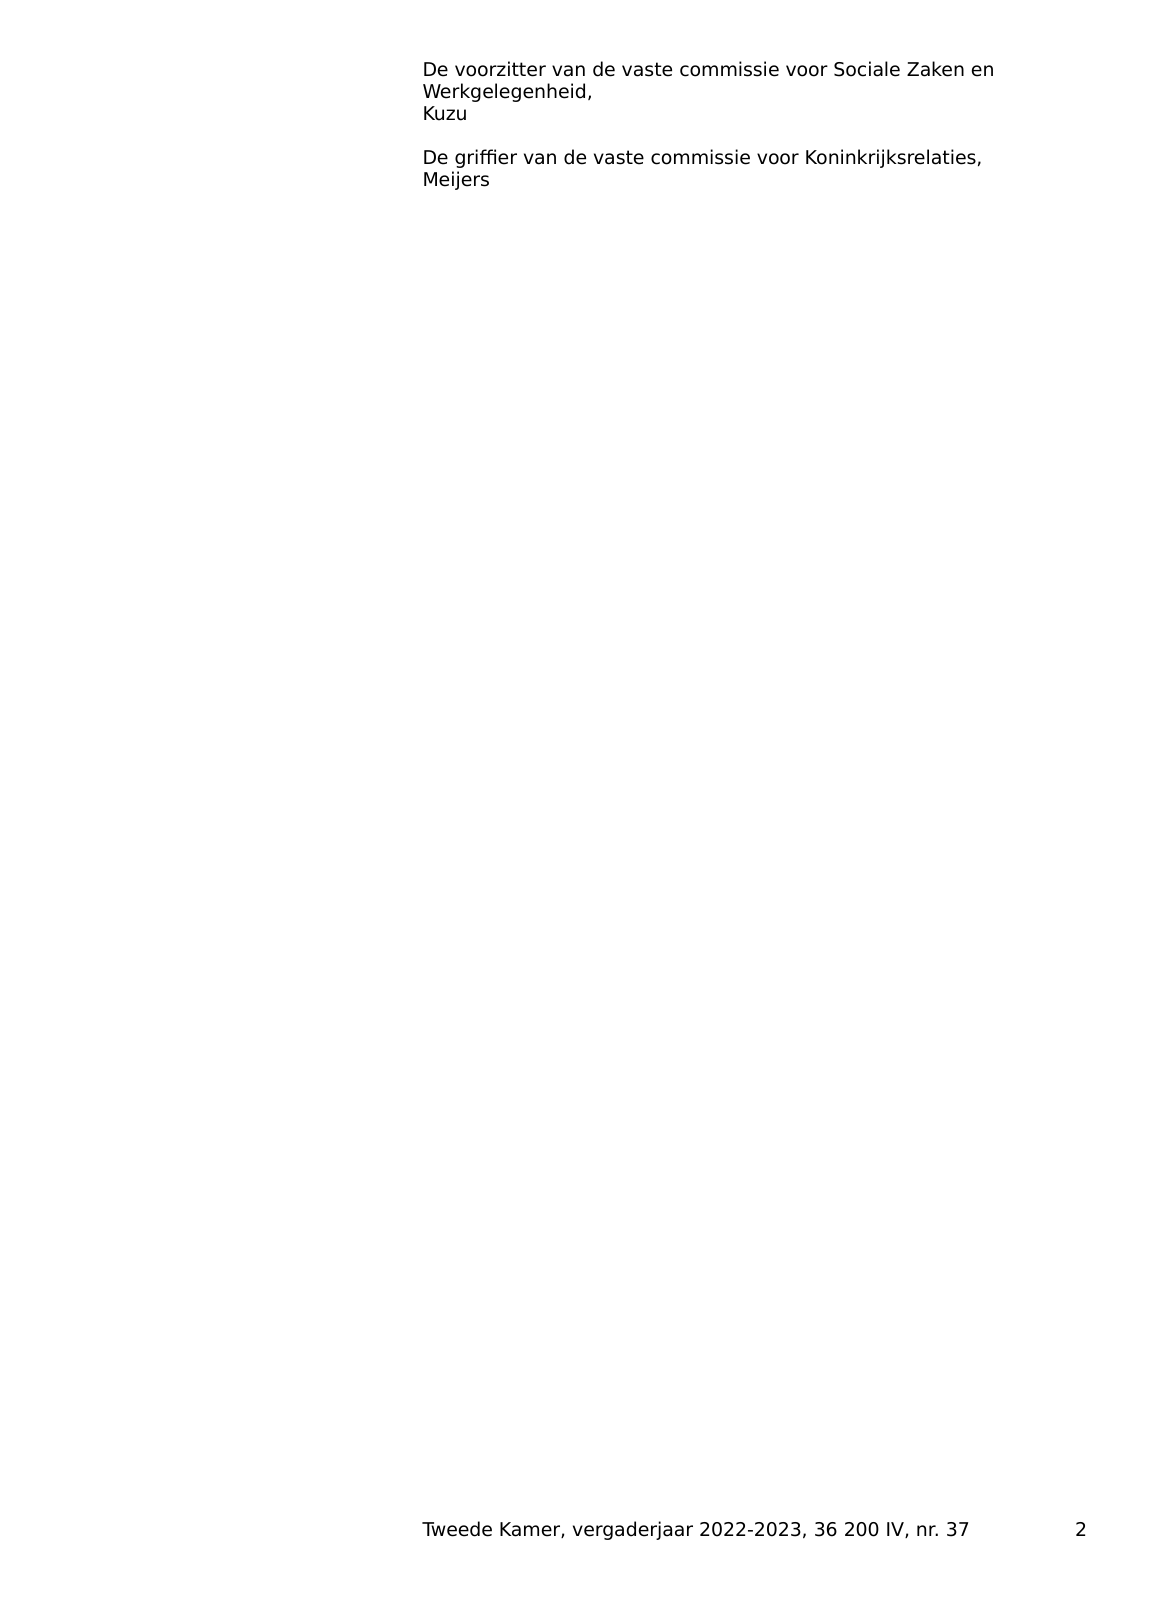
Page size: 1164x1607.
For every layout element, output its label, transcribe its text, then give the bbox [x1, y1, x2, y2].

text De voorzitter van de vaste commissie voor Sociale Zaken en Werkgelegenheid, Kuzu [422, 59, 1087, 125]
text De griffier van de vaste commissie voor Koninkrijksrelaties, Meijers [422, 147, 1087, 191]
